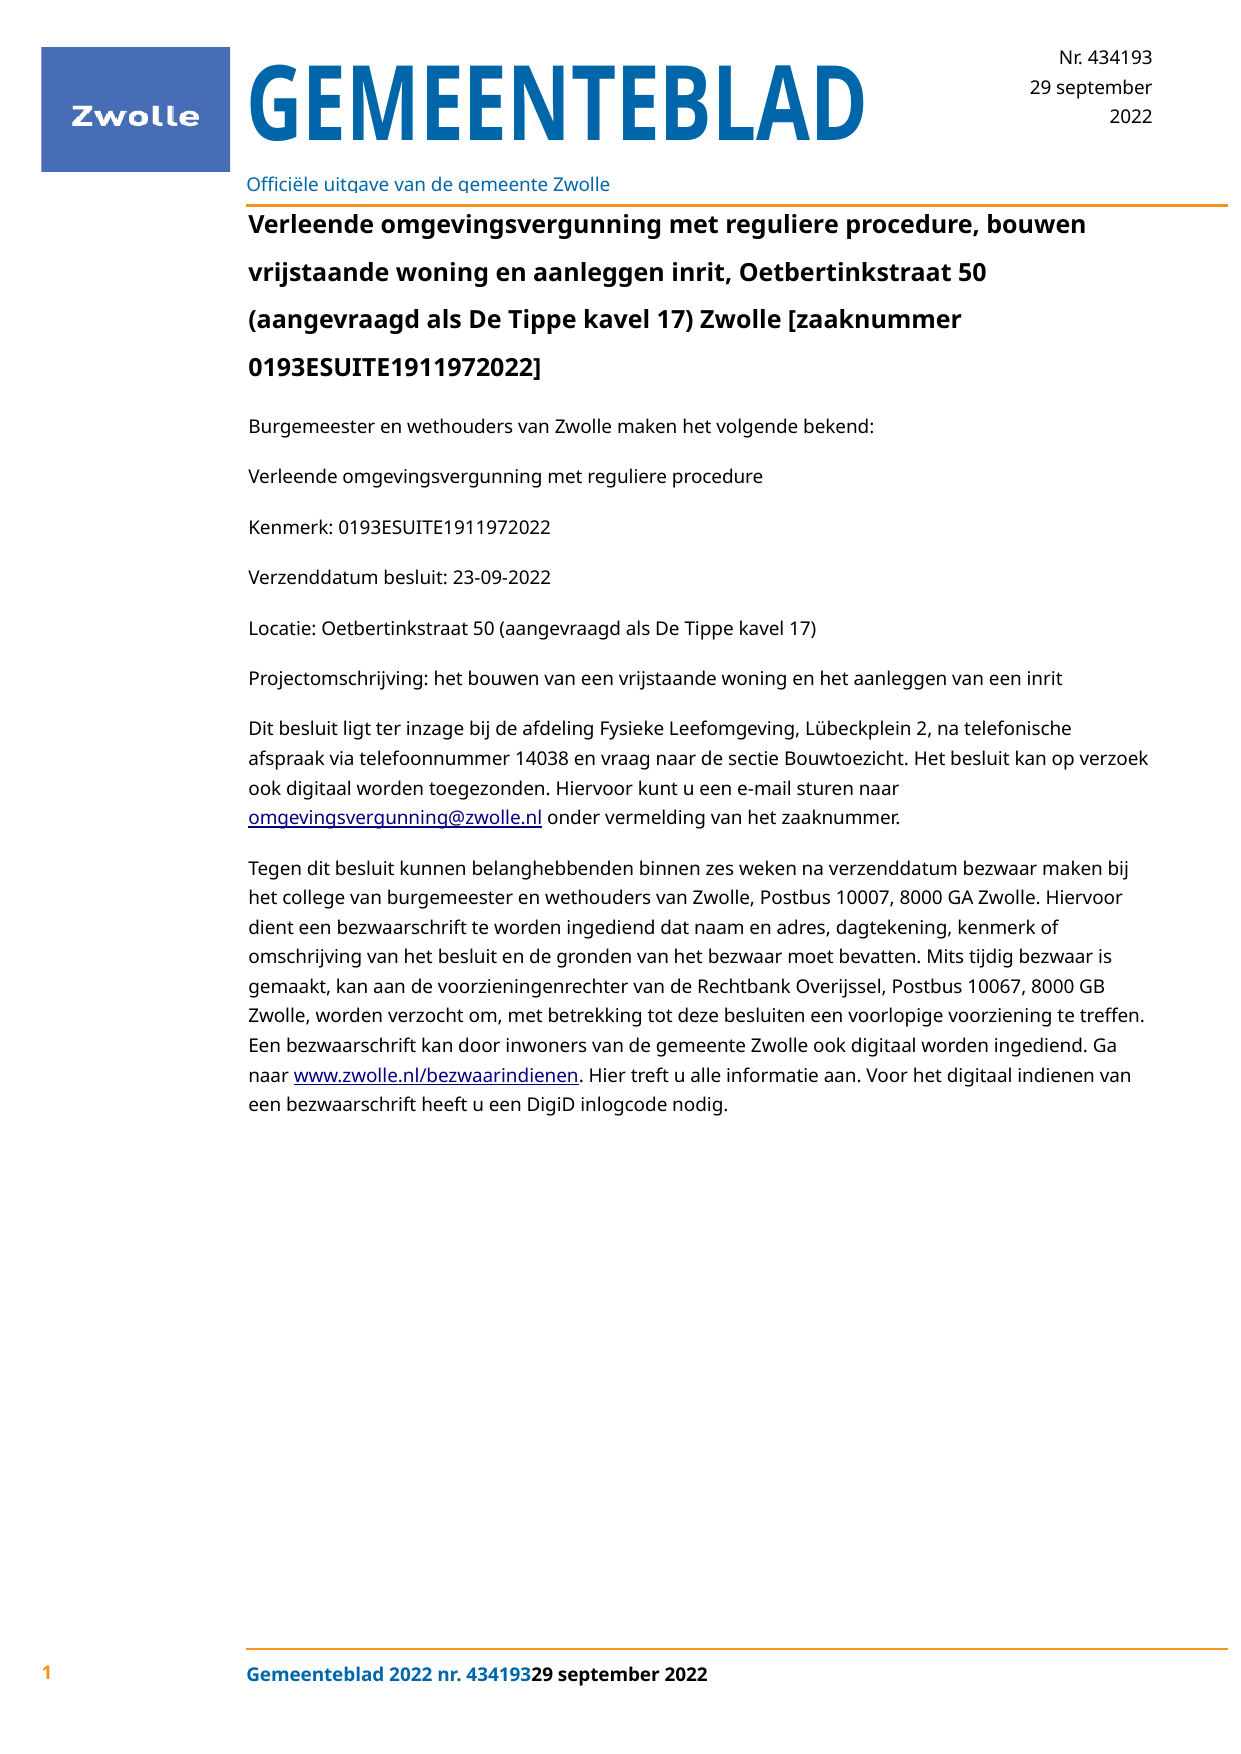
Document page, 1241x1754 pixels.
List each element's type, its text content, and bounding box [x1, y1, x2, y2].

text Verzenddatum besluit: 23-09-2022 [248, 564, 1152, 590]
text Projectomschrijving: het bouwen van een vrijstaande woning en het aanleggen van een inrit [248, 665, 1152, 691]
text Verleende omgevingsvergunning met reguliere procedure, bouwen vrijstaande woning en aanleggen inrit, Oetbertinkstraat 50 (aangevraagd als De Tippe kavel 17) Zwolle [zaaknummer 0193ESUITE1911972022] [248, 207, 1152, 384]
text Kenmerk: 0193ESUITE1911972022 [248, 514, 1152, 540]
text Tegen dit besluit kunnen belanghebbenden binnen zes weken na verzenddatum bezwaar maken bij het college van burgemeester en wethouders van Zwolle, Postbus 10007, 8000 GA Zwolle. Hiervoor dient een bezwaarschrift te worden ingediend dat naam en adres, dagtekening, kenmerk of omschrijving van het besluit en de gronden van het bezwaar moet bevatten. Mits tijdig bezwaar is gemaakt, kan aan de voorzieningenrechter van de Rechtbank Overijssel, Postbus 10067, 8000 GB Zwolle, worden verzocht om, met betrekking tot deze besluiten een voorlopige voorziening te treffen. Een bezwaarschrift kan door inwoners van de gemeente Zwolle ook digitaal worden ingediend. Ga naar www.zwolle.nl/bezwaarindienen. Hier treft u alle informatie aan. Voor het digitaal indienen van een bezwaarschrift heeft u een DigiD inlogcode nodig. [248, 855, 1152, 1117]
text Burgemeester en wethouders van Zwolle maken het volgende bekend: [248, 413, 1152, 439]
picture [41, 47, 231, 172]
text Dit besluit ligt ter inzage bij de afdeling Fysieke Leefomgeving, Lübeckplein 2, na telefonische afspraak via telefoonnummer 14038 en vraag naar de sectie Bouwtoezicht. Het besluit kan op verzoek ook digitaal worden toegezonden. Hiervoor kunt u een e-mail sturen naar omgevingsvergunning@zwolle.nl onder vermelding van het zaaknummer. [248, 716, 1152, 830]
text Locatie: Oetbertinkstraat 50 (aangevraagd als De Tippe kavel 17) [248, 615, 1152, 641]
text Verleende omgevingsvergunning met reguliere procedure [248, 463, 1152, 489]
